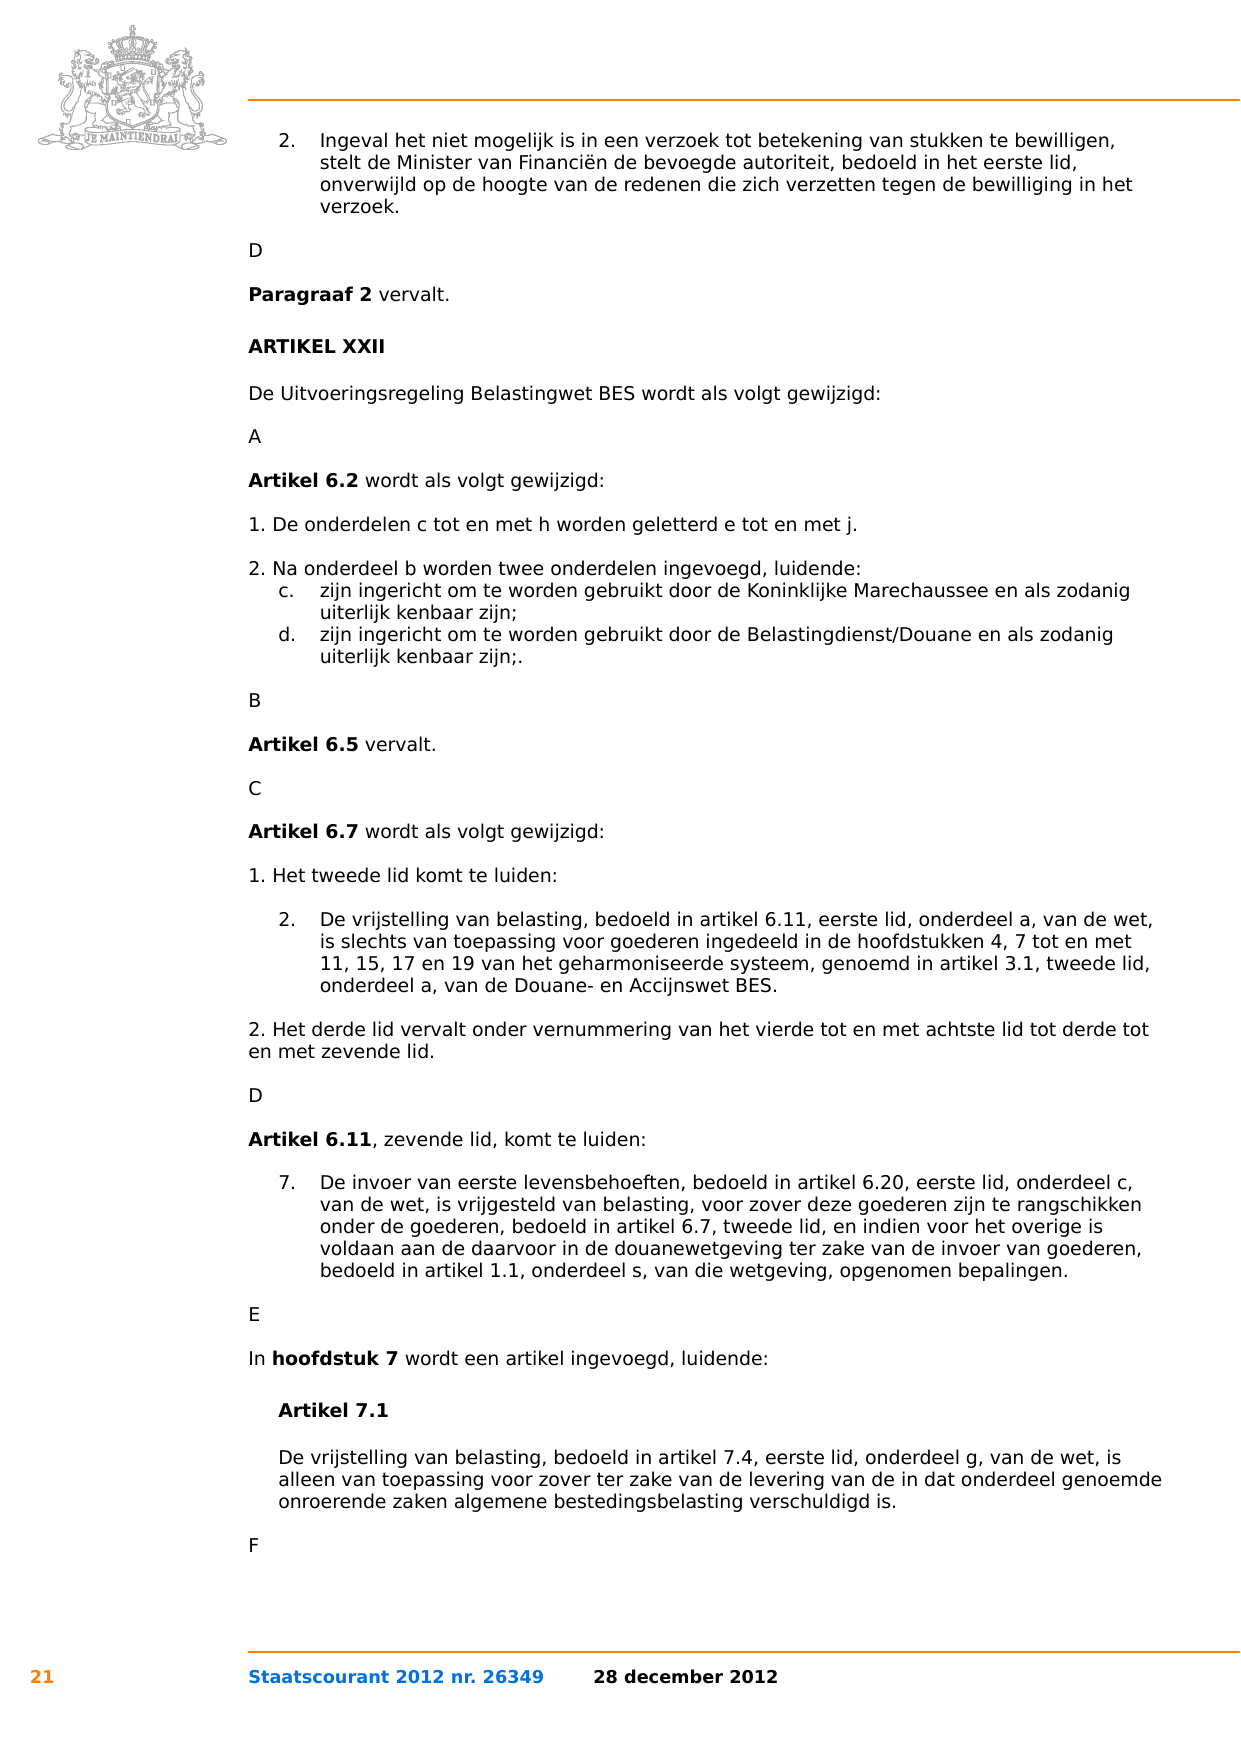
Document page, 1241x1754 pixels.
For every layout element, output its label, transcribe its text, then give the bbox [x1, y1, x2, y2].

text Artikel 6.2 wordt als volgt gewijzigd: [248, 470, 1163, 492]
text C [248, 777, 1163, 799]
text D [248, 1084, 1163, 1107]
text 2. Ingeval het niet mogelijk is in een verzoek tot betekening van stukken te bewilligen, stelt de Minister van Financiën de bevoegde autoriteit, bedoeld in het eerste lid, onverwijld op de hoogte van de redenen die zich verzetten tegen de bewilliging in het verzoek. [278, 130, 1163, 218]
picture [38, 25, 227, 150]
text Artikel 6.5 vervalt. [248, 733, 1163, 756]
text In hoofdstuk 7 wordt een artikel ingevoegd, luidende: [248, 1348, 1163, 1370]
subtitle ARTIKEL XXII [248, 336, 1163, 357]
text Paragraaf 2 vervalt. [248, 283, 1163, 306]
text 2. Na onderdeel b worden twee onderdelen ingevoegd, luidende: [248, 558, 1163, 580]
text c. zijn ingericht om te worden gebruikt door de Koninklijke Marechaussee en als zodanig uiterlijk kenbaar zijn; [278, 580, 1163, 624]
subtitle Artikel 7.1 [278, 1400, 1163, 1422]
text F [248, 1535, 1163, 1557]
text 2. Het derde lid vervalt onder vernummering van het vierde tot en met achtste lid tot derde tot en met zevende lid. [248, 1019, 1163, 1063]
text Artikel 6.11, zevende lid, komt te luiden: [248, 1128, 1163, 1150]
text 2. De vrijstelling van belasting, bedoeld in artikel 6.11, eerste lid, onderdeel a, van de wet, is slechts van toepassing voor goederen ingedeeld in de hoofdstukken 4, 7 tot en met 11, 15, 17 en 19 van het geharmoniseerde systeem, genoemd in artikel 3.1, tweede lid, onderdeel a, van de Douane- en Accijnswet BES. [278, 909, 1163, 997]
text 7. De invoer van eerste levensbehoeften, bedoeld in artikel 6.20, eerste lid, onderdeel c, van de wet, is vrijgesteld van belasting, voor zover deze goederen zijn te rangschikken onder de goederen, bedoeld in artikel 6.7, tweede lid, en indien voor het overige is voldaan aan de daarvoor in de douanewetgeving ter zake van de invoer van goederen, bedoeld in artikel 1.1, onderdeel s, van die wetgeving, opgenomen bepalingen. [278, 1172, 1163, 1282]
text De Uitvoeringsregeling Belastingwet BES wordt als volgt gewijzigd: [248, 382, 1163, 404]
text De vrijstelling van belasting, bedoeld in artikel 7.4, eerste lid, onderdeel g, van de wet, is alleen van toepassing voor zover ter zake van de levering van de in dat onderdeel genoemde onroerende zaken algemene bestedingsbelasting verschuldigd is. [278, 1447, 1163, 1513]
text A [248, 426, 1163, 448]
text B [248, 690, 1163, 712]
text Artikel 6.7 wordt als volgt gewijzigd: [248, 821, 1163, 843]
text 1. De onderdelen c tot en met h worden geletterd e tot en met j. [248, 514, 1163, 536]
text d. zijn ingericht om te worden gebruikt door de Belastingdienst/Douane en als zodanig uiterlijk kenbaar zijn;. [278, 624, 1163, 668]
text E [248, 1304, 1163, 1326]
text 1. Het tweede lid komt te luiden: [248, 865, 1163, 887]
text D [248, 240, 1163, 262]
